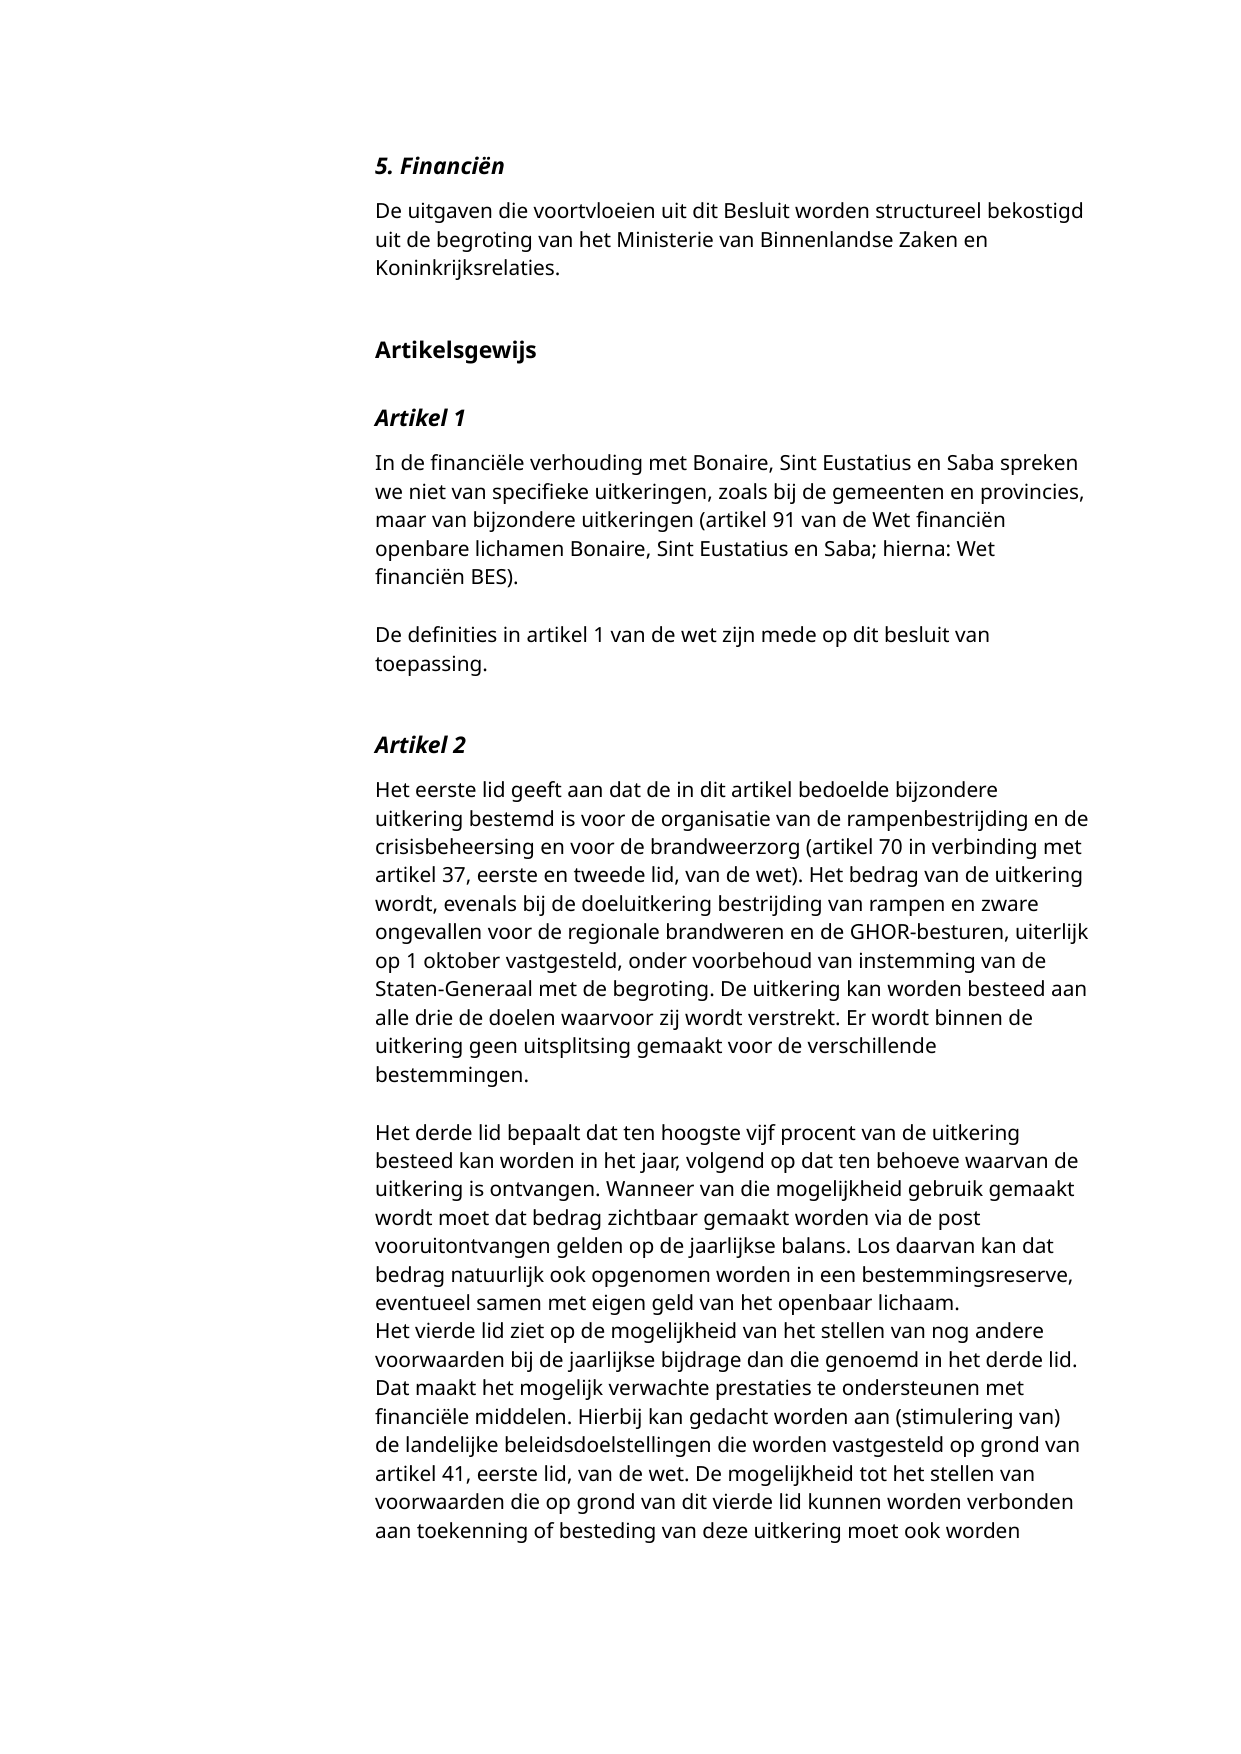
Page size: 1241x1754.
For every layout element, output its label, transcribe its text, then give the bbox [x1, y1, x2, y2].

subtitle 5. Financiën [375, 150, 1090, 181]
text De definities in artikel 1 van de wet zijn mede op dit besluit van toepassing. [375, 620, 1090, 677]
text Het eerste lid geeft aan dat de in dit artikel bedoelde bijzondere uitkering bestemd is voor de organisatie van de rampenbestrijding en de crisisbeheersing en voor de brandweerzorg (artikel 70 in verbinding met artikel 37, eerste en tweede lid, van de wet). Het bedrag van de uitkering wordt, evenals bij de doeluitkering bestrijding van rampen en zware ongevallen voor de regionale brandweren en de GHOR-besturen, uiterlijk op 1 oktober vastgesteld, onder voorbehoud van instemming van de Staten-Generaal met de begroting. De uitkering kan worden besteed aan alle drie de doelen waarvoor zij wordt verstrekt. Er wordt binnen de uitkering geen uitsplitsing gemaakt voor de verschillende bestemmingen. [375, 775, 1090, 1088]
text Het derde lid bepaalt dat ten hoogste vijf procent van de uitkering besteed kan worden in het jaar, volgend op dat ten behoeve waarvan de uitkering is ontvangen. Wanneer van die mogelijkheid gebruik gemaakt wordt moet dat bedrag zichtbaar gemaakt worden via de post vooruitontvangen gelden op de jaarlijkse balans. Los daarvan kan dat bedrag natuurlijk ook opgenomen worden in een bestemmingsreserve, eventueel samen met eigen geld van het openbaar lichaam. [375, 1118, 1090, 1317]
subtitle Artikelsgewijs [375, 333, 1090, 365]
subtitle Artikel 1 [375, 402, 1090, 433]
subtitle Artikel 2 [375, 729, 1090, 760]
text In de financiële verhouding met Bonaire, Sint Eustatius en Saba spreken we niet van specifieke uitkeringen, zoals bij de gemeenten en provincies, maar van bijzondere uitkeringen (artikel 91 van de Wet financiën openbare lichamen Bonaire, Sint Eustatius en Saba; hierna: Wet financiën BES). [375, 448, 1090, 591]
text De uitgaven die voortvloeien uit dit Besluit worden structureel bekostigd uit de begroting van het Ministerie van Binnenlandse Zaken en Koninkrijksrelaties. [375, 196, 1090, 282]
text Het vierde lid ziet op de mogelijkheid van het stellen van nog andere voorwaarden bij de jaarlijkse bijdrage dan die genoemd in het derde lid. Dat maakt het mogelijk verwachte prestaties te ondersteunen met financiële middelen. Hierbij kan gedacht worden aan (stimulering van) de landelijke beleidsdoelstellingen die worden vastgesteld op grond van artikel 41, eerste lid, van de wet. De mogelijkheid tot het stellen van voorwaarden die op grond van dit vierde lid kunnen worden verbonden aan toekenning of besteding van deze uitkering moet ook worden [375, 1317, 1090, 1544]
